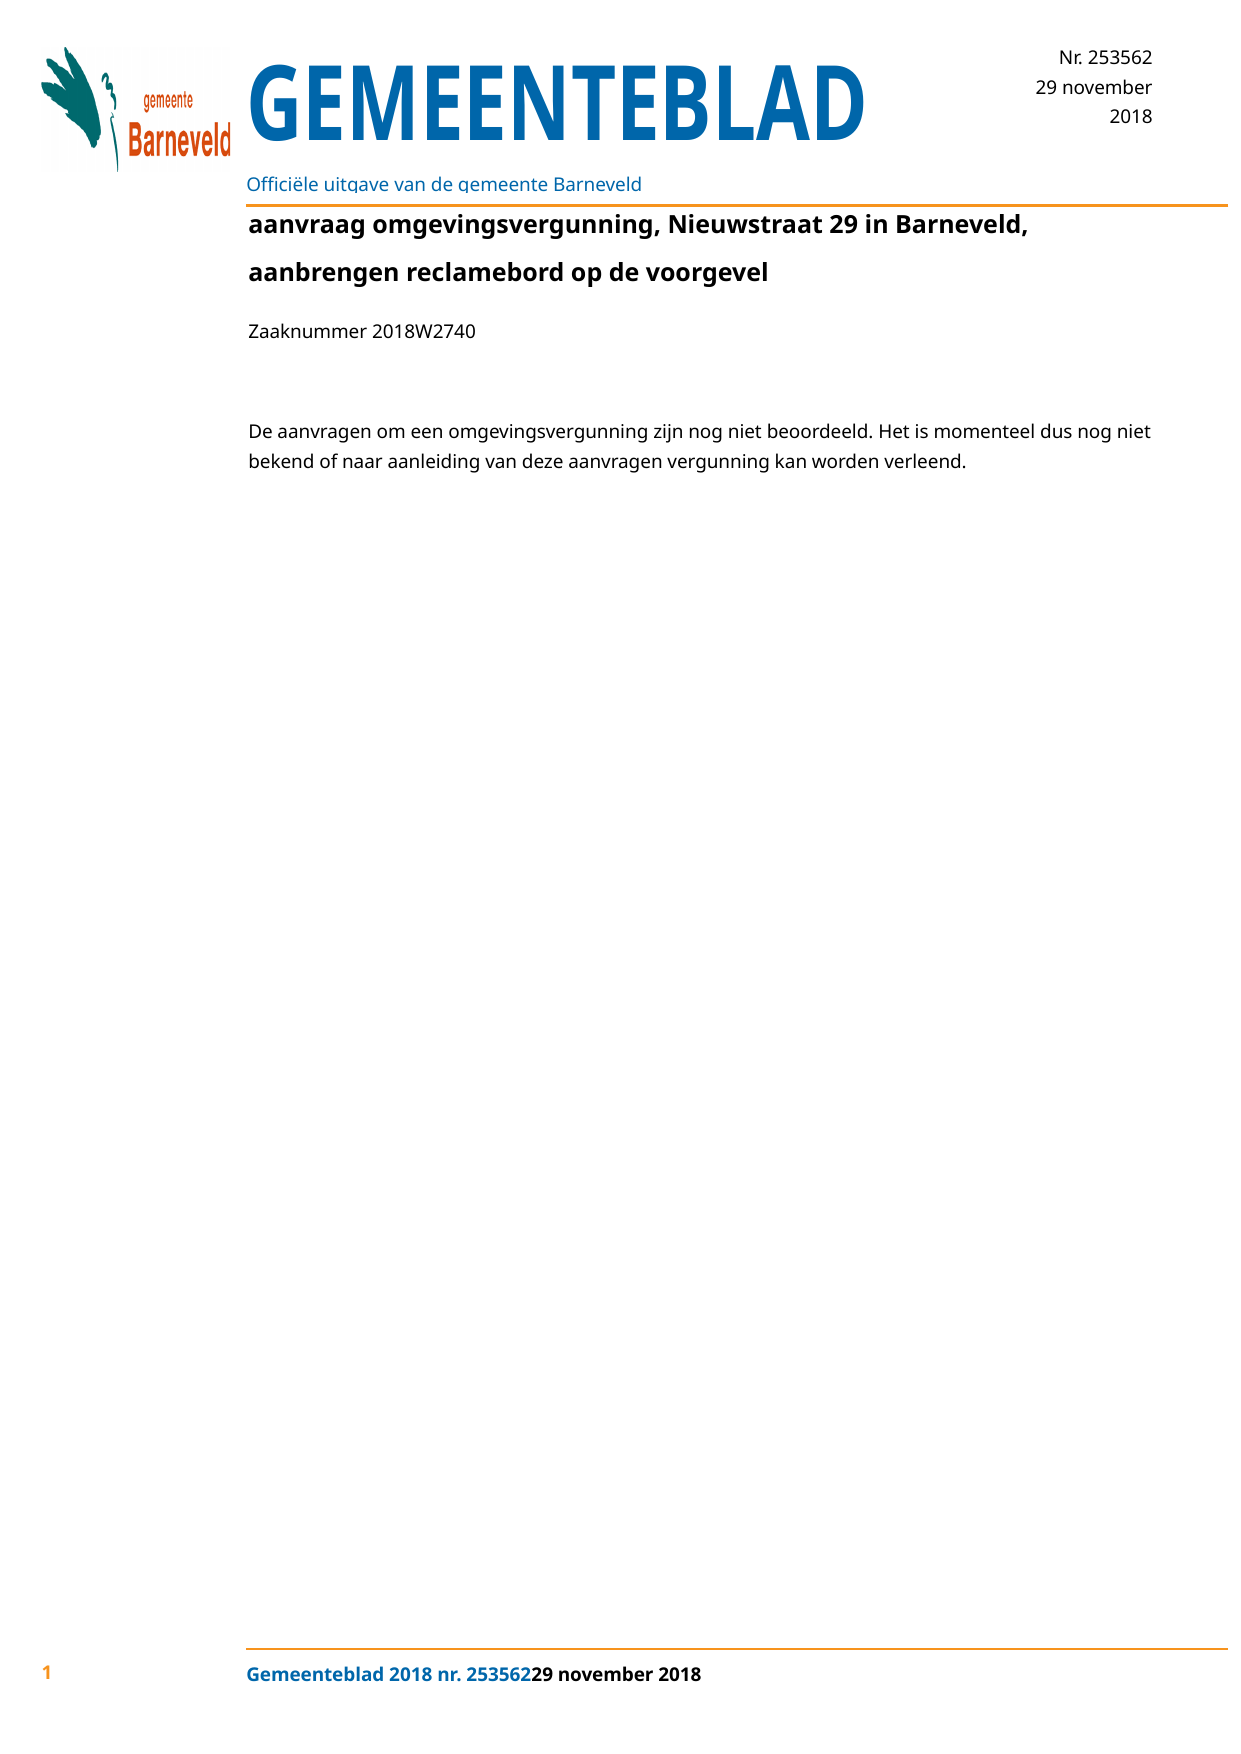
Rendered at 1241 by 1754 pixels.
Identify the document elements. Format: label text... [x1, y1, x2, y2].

picture [41, 47, 231, 172]
text De aanvragen om een omgevingsvergunning zijn nog niet beoordeeld. Het is momenteel dus nog niet bekend of naar aanleiding van deze aanvragen vergunning kan worden verleend. [248, 419, 1152, 474]
text aanvraag omgevingsvergunning, Nieuwstraat 29 in Barneveld, aanbrengen reclamebord op de voorgevel [248, 207, 1152, 288]
text Zaaknummer 2018W2740 [248, 318, 1152, 344]
